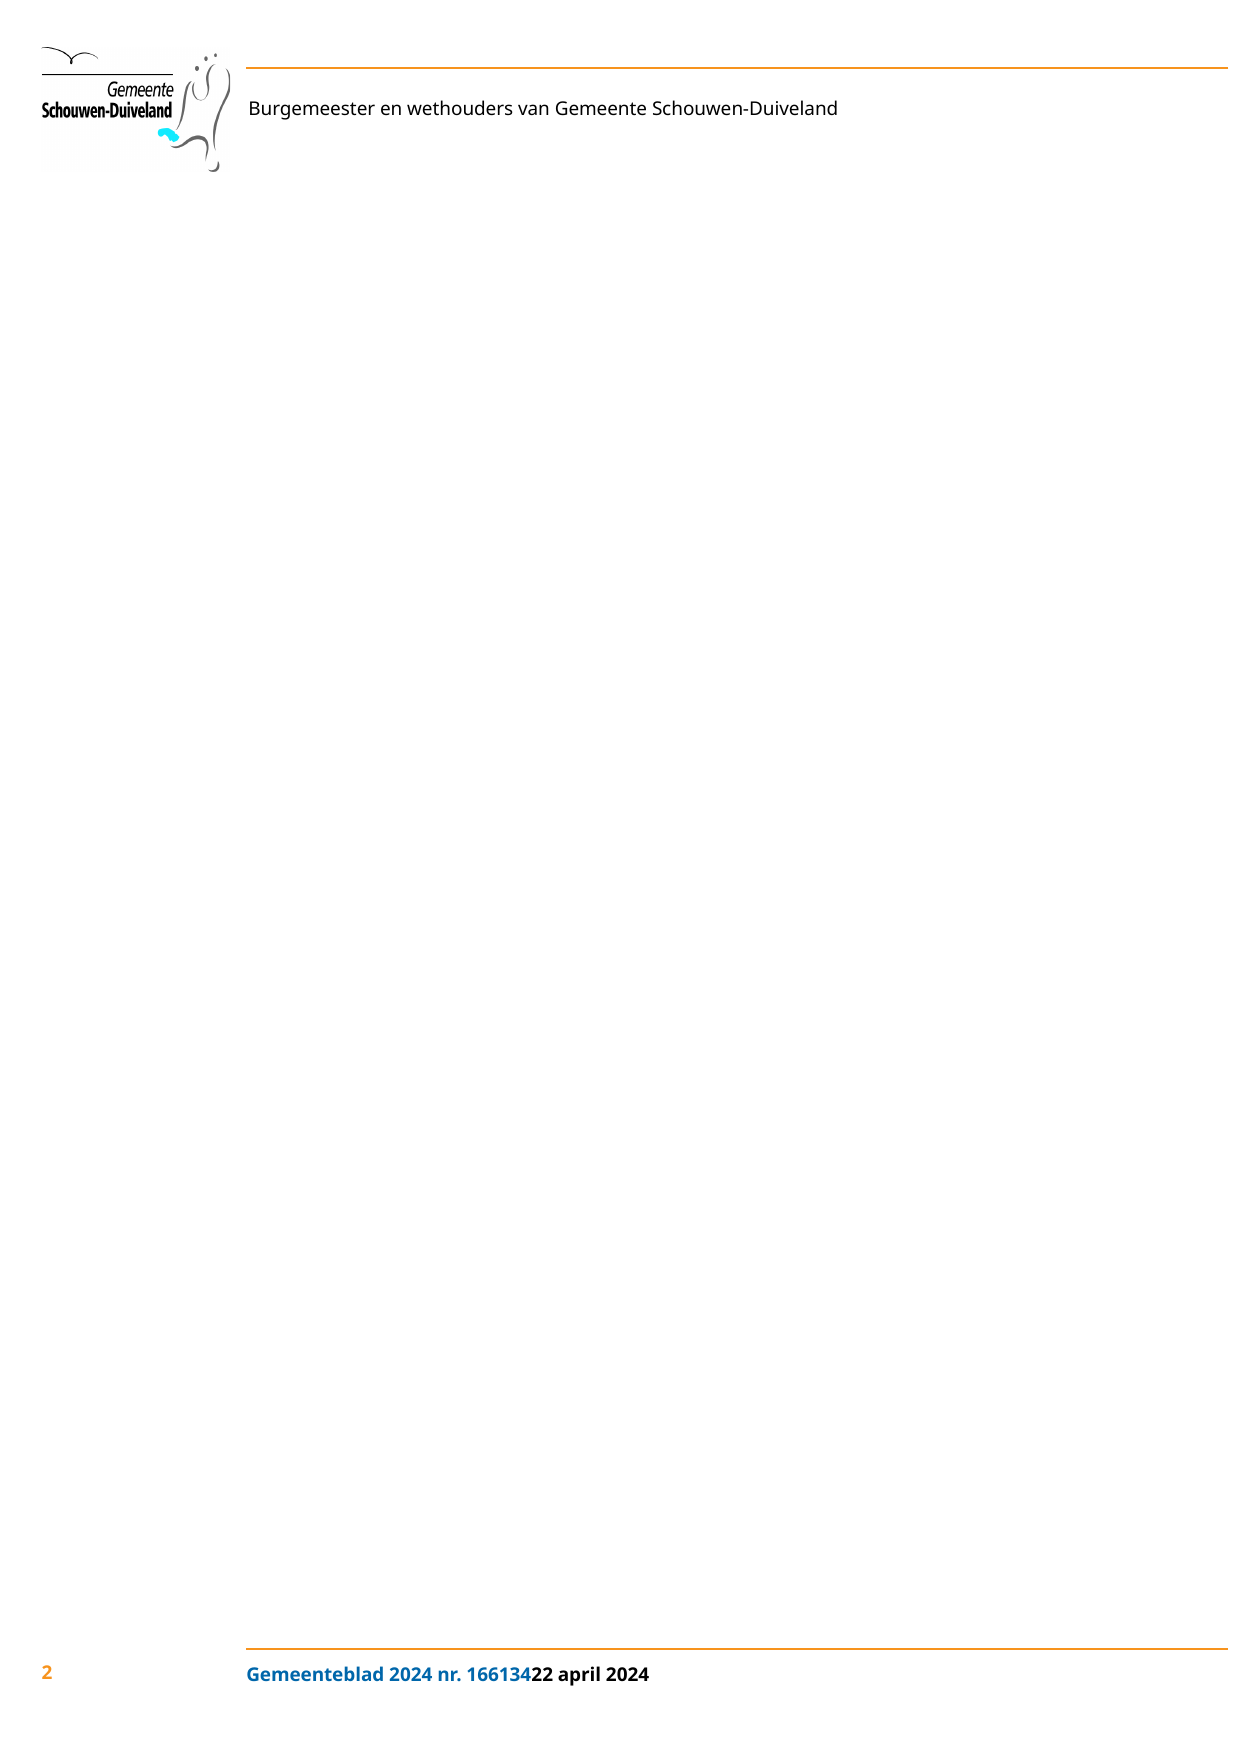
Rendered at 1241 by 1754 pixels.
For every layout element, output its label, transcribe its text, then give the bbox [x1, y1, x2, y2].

picture [41, 47, 231, 172]
text Burgemeester en wethouders van Gemeente Schouwen-Duiveland [248, 95, 1152, 121]
